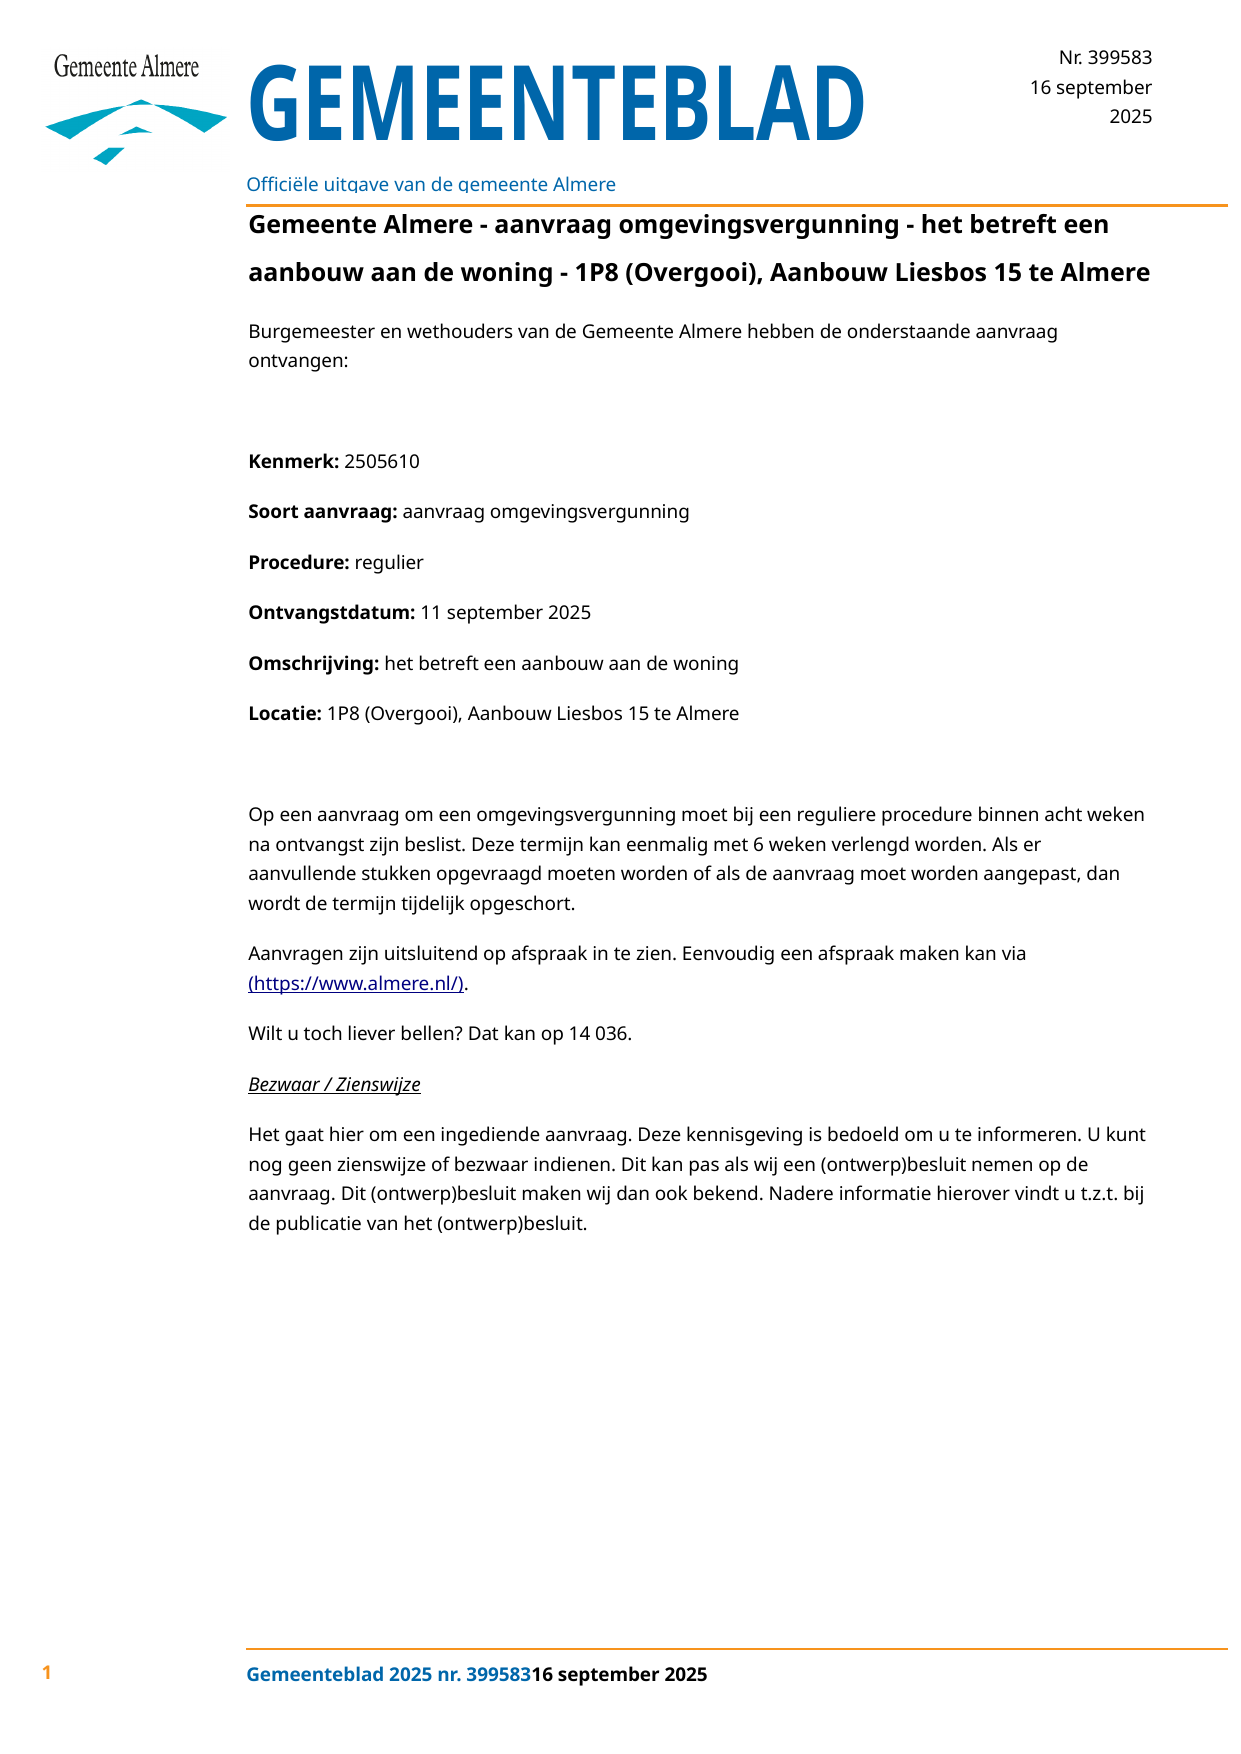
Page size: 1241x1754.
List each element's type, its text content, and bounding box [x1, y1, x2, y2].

text Het gaat hier om een ingediende aanvraag. Deze kennisgeving is bedoeld om u te informeren. U kunt nog geen zienswijze of bezwaar indienen. Dit kan pas als wij een (ontwerp)besluit nemen op de aanvraag. Dit (ontwerp)besluit maken wij dan ook bekend. Nadere informatie hierover vindt u t.z.t. bij de publicatie van het (ontwerp)besluit. [248, 1121, 1152, 1236]
picture [41, 47, 231, 172]
text Burgemeester en wethouders van de Gemeente Almere hebben de onderstaande aanvraag ontvangen: [248, 318, 1152, 373]
text Aanvragen zijn uitsluitend op afspraak in te zien. Eenvoudig een afspraak maken kan via (https://www.almere.nl/). [248, 940, 1152, 996]
text Bezwaar / Zienswijze [248, 1071, 1152, 1097]
text Omschrijving: het betreft een aanbouw aan de woning [248, 650, 1152, 676]
text Soort aanvraag: aanvraag omgevingsvergunning [248, 499, 1152, 524]
text Kenmerk: 2505610 [248, 448, 1152, 474]
text Gemeente Almere - aanvraag omgevingsvergunning - het betreft een aanbouw aan de woning - 1P8 (Overgooi), Aanbouw Liesbos 15 te Almere [248, 207, 1152, 288]
text Procedure: regulier [248, 549, 1152, 575]
text Locatie: 1P8 (Overgooi), Aanbouw Liesbos 15 te Almere [248, 700, 1152, 726]
text Op een aanvraag om een omgevingsvergunning moet bij een reguliere procedure binnen acht weken na ontvangst zijn beslist. Deze termijn kan eenmalig met 6 weken verlengd worden. Als er aanvullende stukken opgevraagd moeten worden of als de aanvraag moet worden aangepast, dan wordt de termijn tijdelijk opgeschort. [248, 801, 1152, 916]
text Wilt u toch liever bellen? Dat kan op 14 036. [248, 1020, 1152, 1046]
text Ontvangstdatum: 11 september 2025 [248, 599, 1152, 625]
